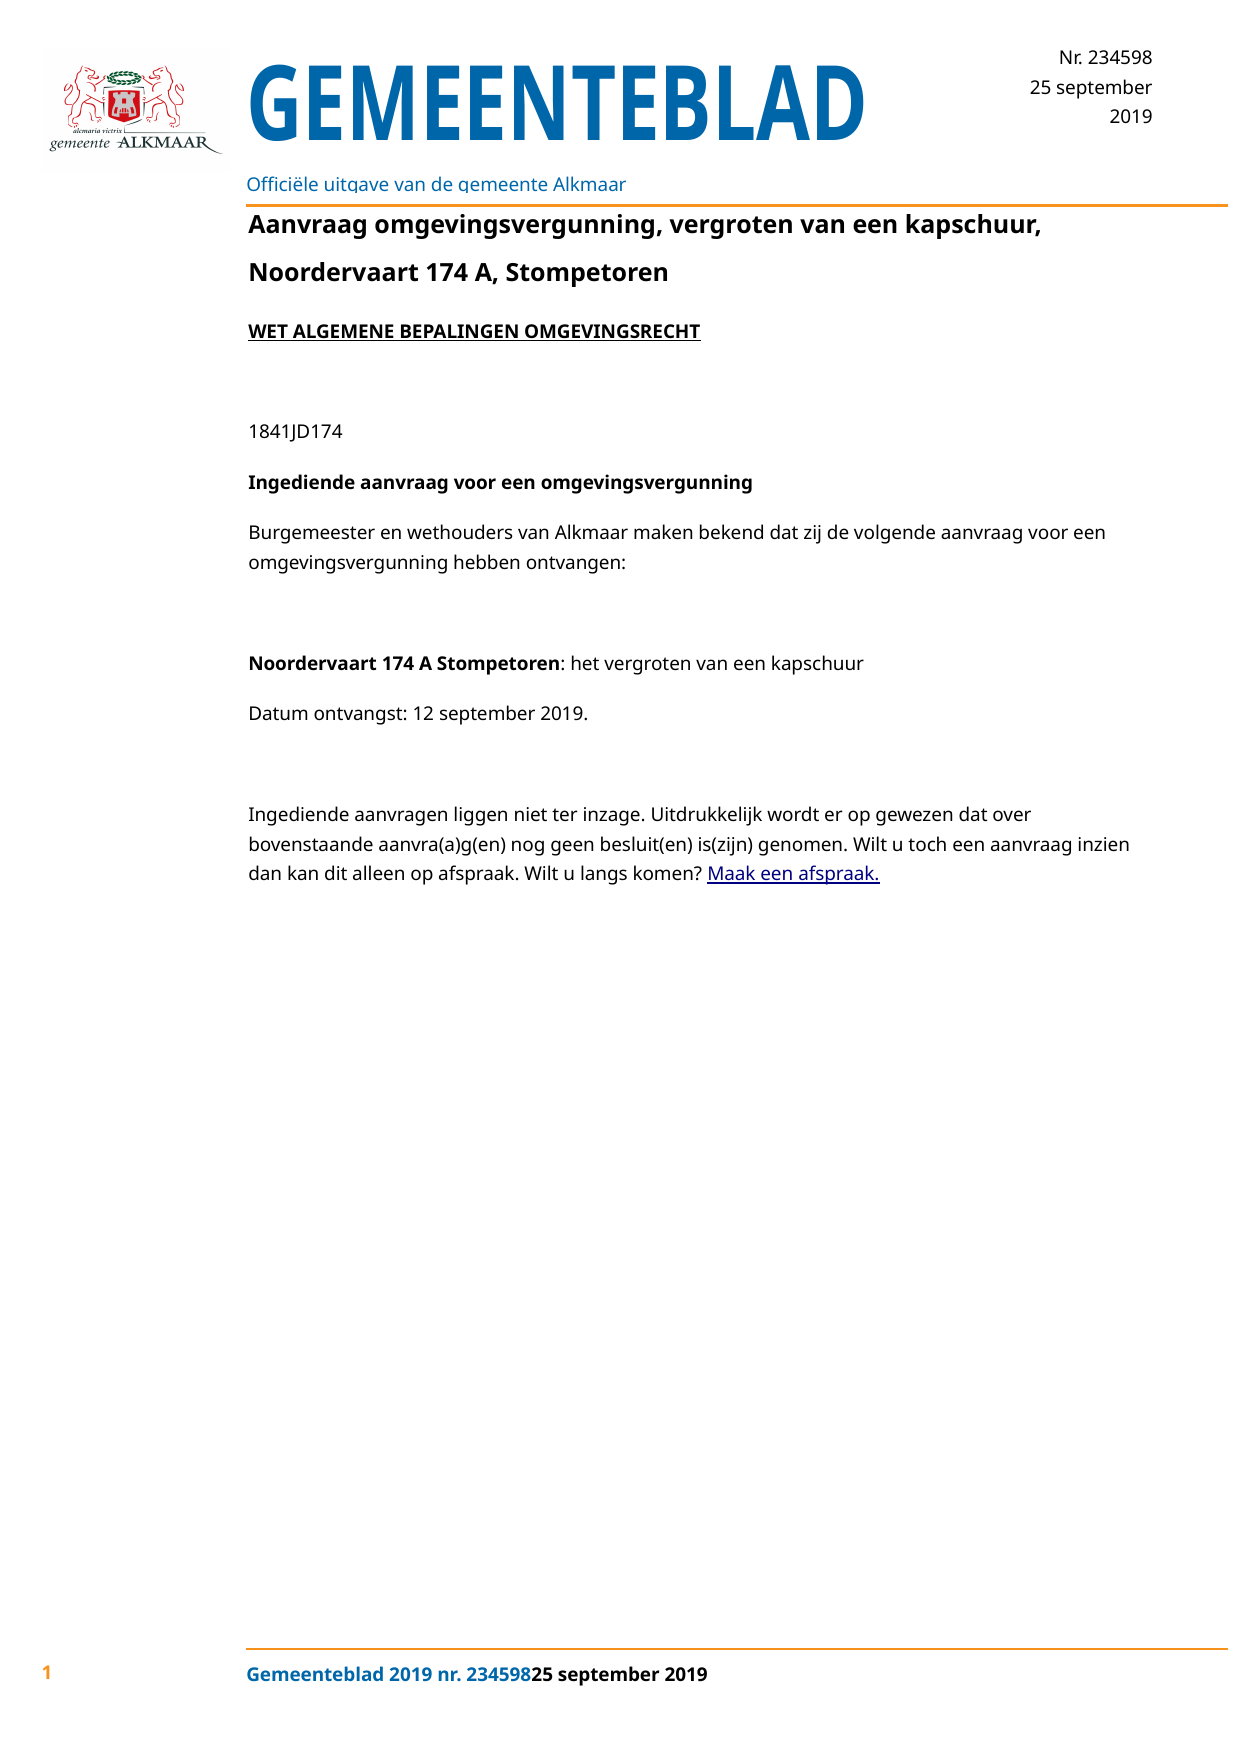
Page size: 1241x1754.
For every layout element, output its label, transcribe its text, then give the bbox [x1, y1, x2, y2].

text Ingediende aanvragen liggen niet ter inzage. Uitdrukkelijk wordt er op gewezen dat over bovenstaande aanvra(a)g(en) nog geen besluit(en) is(zijn) genomen. Wilt u toch een aanvraag inzien dan kan dit alleen op afspraak. Wilt u langs komen? Maak een afspraak. [248, 801, 1152, 886]
text 1841JD174 [248, 419, 1152, 444]
text WET ALGEMENE BEPALINGEN OMGEVINGSRECHT [248, 318, 1152, 344]
text Burgemeester en wethouders van Alkmaar maken bekend dat zij de volgende aanvraag voor een omgevingsvergunning hebben ontvangen: [248, 519, 1152, 575]
text Datum ontvangst: 12 september 2019. [248, 700, 1152, 726]
text Noordervaart 174 A Stompetoren: het vergroten van een kapschuur [248, 650, 1152, 676]
text Ingediende aanvraag voor een omgevingsvergunning [248, 469, 1152, 495]
text Aanvraag omgevingsvergunning, vergroten van een kapschuur, Noordervaart 174 A, Stompetoren [248, 207, 1152, 288]
picture [41, 47, 231, 172]
